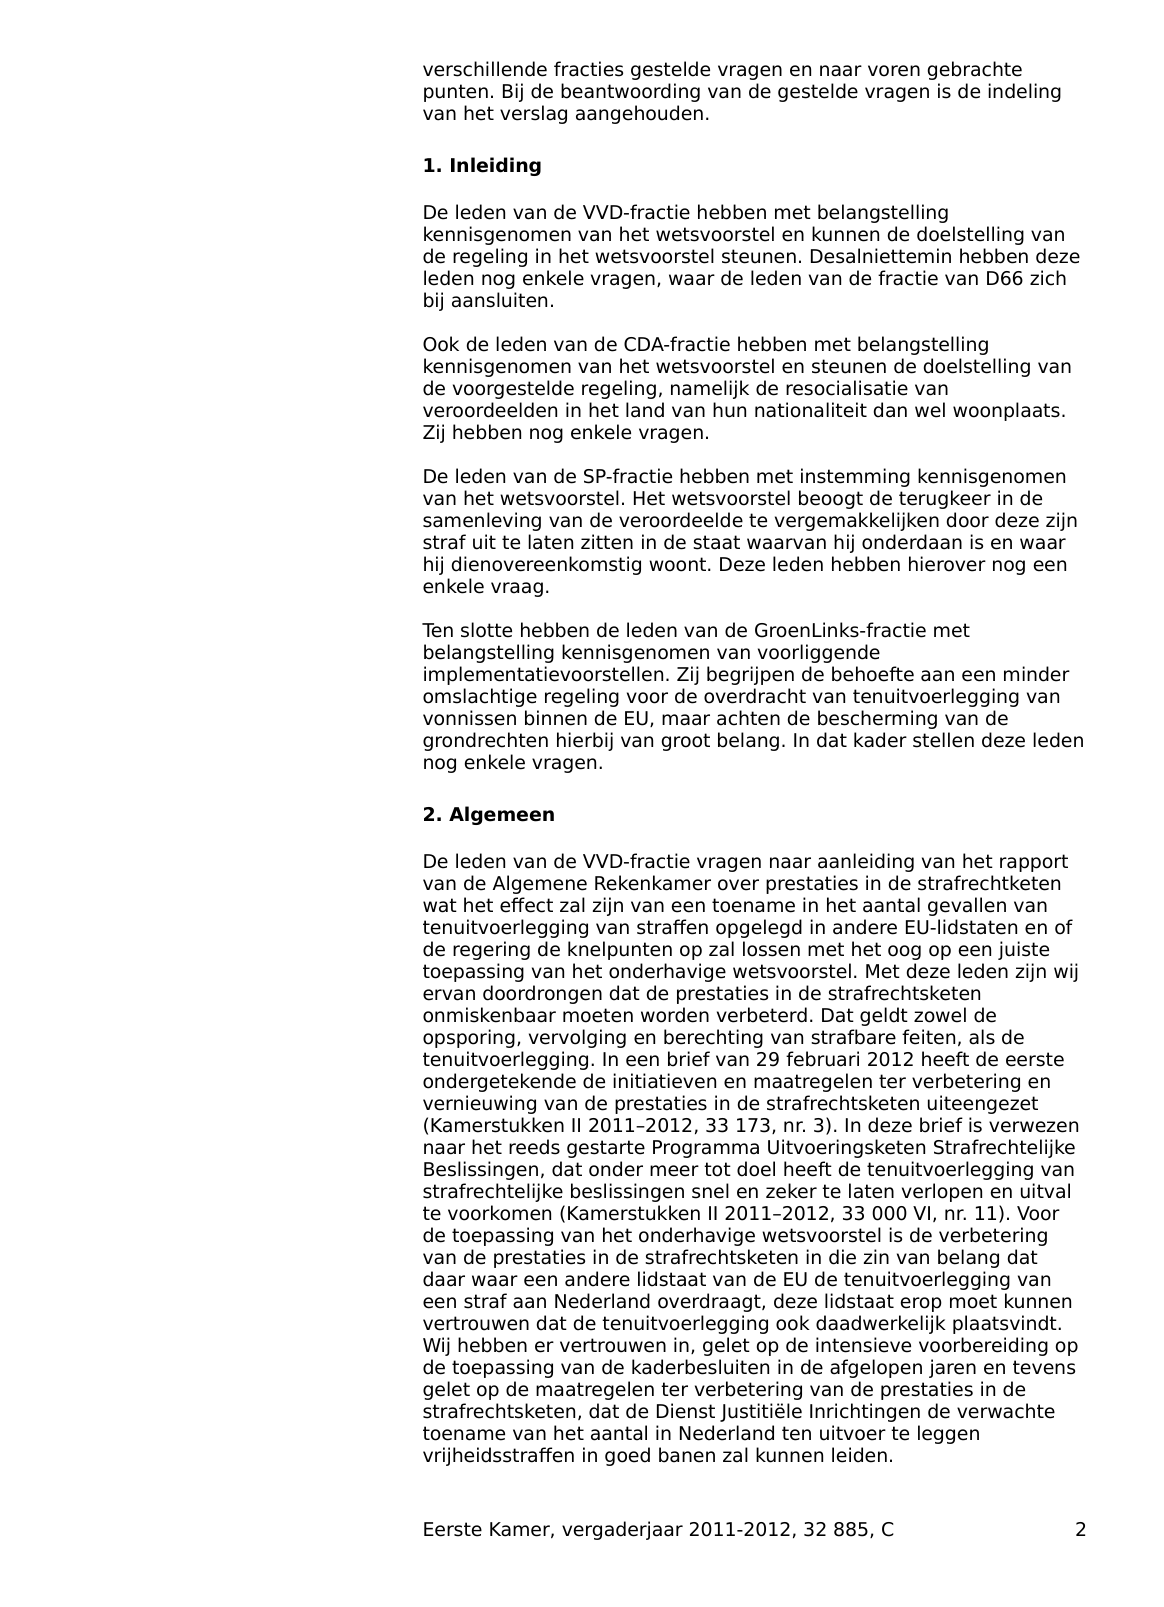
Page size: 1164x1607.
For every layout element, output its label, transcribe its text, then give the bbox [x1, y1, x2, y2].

text Ook de leden van de CDA-fractie hebben met belangstelling kennisgenomen van het wetsvoorstel en steunen de doelstelling van de voorgestelde regeling, namelijk de resocialisatie van veroordeelden in het land van hun nationaliteit dan wel woonplaats. Zij hebben nog enkele vragen. [422, 334, 1087, 444]
text De leden van de VVD-fractie vragen naar aanleiding van het rapport van de Algemene Rekenkamer over prestaties in de strafrechtketen wat het effect zal zijn van een toename in het aantal gevallen van tenuitvoerlegging van straffen opgelegd in andere EU-lidstaten en of de regering de knelpunten op zal lossen met het oog op een juiste toepassing van het onderhavige wetsvoorstel. Met deze leden zijn wij ervan doordrongen dat de prestaties in de strafrechtsketen onmiskenbaar moeten worden verbeterd. Dat geldt zowel de opsporing, vervolging en berechting van strafbare feiten, als de tenuitvoerlegging. In een brief van 29 februari 2012 heeft de eerste ondergetekende de initiatieven en maatregelen ter verbetering en vernieuwing van de prestaties in de strafrechtsketen uiteengezet (Kamerstukken II 2011–2012, 33 173, nr. 3). In deze brief is verwezen naar het reeds gestarte Programma Uitvoeringsketen Strafrechtelijke Beslissingen, dat onder meer tot doel heeft de tenuitvoerlegging van strafrechtelijke beslissingen snel en zeker te laten verlopen en uitval te voorkomen (Kamerstukken II 2011–2012, 33 000 VI, nr. 11). Voor de toepassing van het onderhavige wetsvoorstel is de verbetering van de prestaties in de strafrechtsketen in die zin van belang dat daar waar een andere lidstaat van de EU de tenuitvoerlegging van een straf aan Nederland overdraagt, deze lidstaat erop moet kunnen vertrouwen dat de tenuitvoerlegging ook daadwerkelijk plaatsvindt. Wij hebben er vertrouwen in, gelet op de intensieve voorbereiding op de toepassing van de kaderbesluiten in de afgelopen jaren en tevens gelet op de maatregelen ter verbetering van de prestaties in de strafrechtsketen, dat de Dienst Justitiële Inrichtingen de verwachte toename van het aantal in Nederland ten uitvoer te leggen vrijheidsstraffen in goed banen zal kunnen leiden. [422, 851, 1087, 1466]
text De leden van de SP-fractie hebben met instemming kennisgenomen van het wetsvoorstel. Het wetsvoorstel beoogt de terugkeer in de samenleving van de veroordeelde te vergemakkelijken door deze zijn straf uit te laten zitten in de staat waarvan hij onderdaan is en waar hij dienovereenkomstig woont. Deze leden hebben hierover nog een enkele vraag. [422, 466, 1087, 598]
subtitle 1. Inleiding [422, 155, 1087, 177]
text verschillende fracties gestelde vragen en naar voren gebrachte punten. Bij de beantwoording van de gestelde vragen is de indeling van het verslag aangehouden. [422, 59, 1087, 125]
text Ten slotte hebben de leden van de GroenLinks-fractie met belangstelling kennisgenomen van voorliggende implementatievoorstellen. Zij begrijpen de behoefte aan een minder omslachtige regeling voor de overdracht van tenuitvoerlegging van vonnissen binnen de EU, maar achten de bescherming van de grondrechten hierbij van groot belang. In dat kader stellen deze leden nog enkele vragen. [422, 620, 1087, 774]
subtitle 2. Algemeen [422, 804, 1087, 826]
text De leden van de VVD-fractie hebben met belangstelling kennisgenomen van het wetsvoorstel en kunnen de doelstelling van de regeling in het wetsvoorstel steunen. Desalniettemin hebben deze leden nog enkele vragen, waar de leden van de fractie van D66 zich bij aansluiten. [422, 202, 1087, 312]
